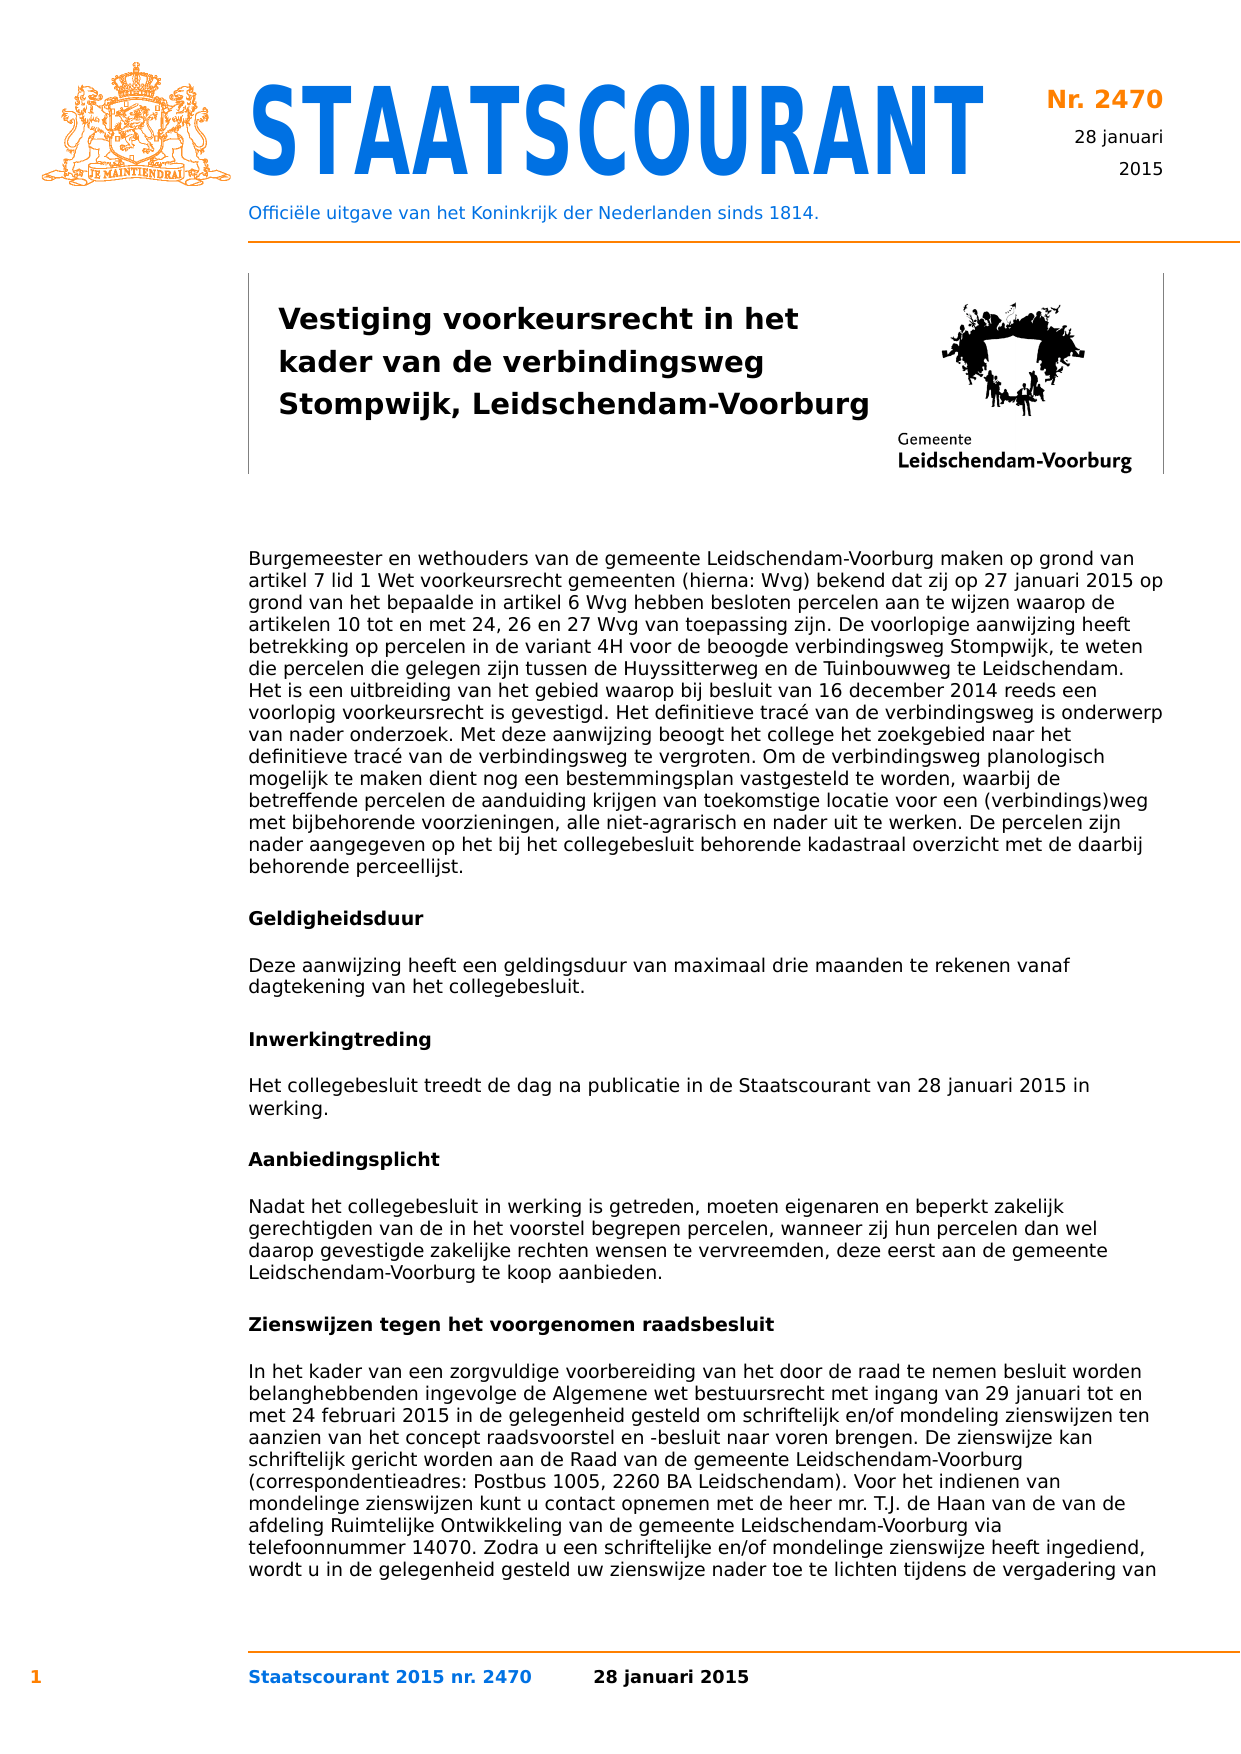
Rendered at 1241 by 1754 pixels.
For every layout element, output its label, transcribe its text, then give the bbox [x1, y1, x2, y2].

text Deze aanwijzing heeft een geldingsduur van maximaal drie maanden te rekenen vanaf dagtekening van het collegebesluit. [248, 954, 1163, 998]
subtitle Inwerkingtreding [248, 1028, 1163, 1050]
subtitle Geldigheidsduur [248, 907, 1163, 929]
subtitle Aanbiedingsplicht [248, 1149, 1163, 1171]
table_cell 2015 [998, 153, 1240, 203]
picture [41, 62, 231, 186]
picture [897, 302, 1134, 474]
subtitle Vestiging voorkeursrecht in het kader van de verbindingsweg Stompwijk, Leidschendam-Voorburg [249, 273, 1163, 474]
text Het collegebesluit treedt de dag na publicatie in de Staatscourant van 28 januari 2015 in werking. [248, 1075, 1163, 1119]
text In het kader van een zorgvuldige voorbereiding van het door de raad te nemen besluit worden belanghebbenden ingevolge de Algemene wet bestuursrecht met ingang van 29 januari tot en met 24 februari 2015 in de gelegenheid gesteld om schriftelijk en/of mondeling zienswijzen ten aanzien van het concept raadsvoorstel en -besluit naar voren brengen. De zienswijze kan schriftelijk gericht worden aan de Raad van de gemeente Leidschendam-Voorburg (correspondentieadres: Postbus 1005, 2260 BA Leidschendam). Voor het indienen van mondelinge zienswijzen kunt u contact opnemen met de heer mr. T.J. de Haan van de van de afdeling Ruimtelijke Ontwikkeling van de gemeente Leidschendam-Voorburg via telefoonnummer 14070. Zodra u een schriftelijke en/of mondelinge zienswijze heeft ingediend, wordt u in de gelegenheid gesteld uw zienswijze nader toe te lichten tijdens de vergadering van [248, 1361, 1163, 1581]
text Nadat het collegebesluit in werking is getreden, moeten eigenaren en beperkt zakelijk gerechtigden van de in het voorstel begrepen percelen, wanneer zij hun percelen dan wel daarop gevestigde zakelijke rechten wensen te vervreemden, deze eerst aan de gemeente Leidschendam-Voorburg te koop aanbieden. [248, 1196, 1163, 1284]
table_header [25, 62, 248, 241]
table_header STAATSCOURANT [248, 62, 998, 203]
text Burgemeester en wethouders van de gemeente Leidschendam-Voorburg maken op grond van artikel 7 lid 1 Wet voorkeursrecht gemeenten (hierna: Wvg) bekend dat zij op 27 januari 2015 op grond van het bepaalde in artikel 6 Wvg hebben besloten percelen aan te wijzen waarop de artikelen 10 tot en met 24, 26 en 27 Wvg van toepassing zijn. De voorlopige aanwijzing heeft betrekking op percelen in de variant 4H voor de beoogde verbindingsweg Stompwijk, te weten die percelen die gelegen zijn tussen de Huyssitterweg en de Tuinbouwweg te Leidschendam. Het is een uitbreiding van het gebied waarop bij besluit van 16 december 2014 reeds een voorlopig voorkeursrecht is gevestigd. Het definitieve tracé van de verbindingsweg is onderwerp van nader onderzoek. Met deze aanwijzing beoogt het college het zoekgebied naar het definitieve tracé van de verbindingsweg te vergroten. Om de verbindingsweg planologisch mogelijk te maken dient nog een bestemmingsplan vastgesteld te worden, waarbij de betreffende percelen de aanduiding krijgen van toekomstige locatie voor een (verbindings)weg met bijbehorende voorzieningen, alle niet-agrarisch en nader uit te werken. De percelen zijn nader aangegeven op het bij het collegebesluit behorende kadastraal overzicht met de daarbij behorende perceellijst. [248, 548, 1163, 877]
table_cell 28 januari [998, 121, 1240, 153]
table_header Nr. 2470 [998, 62, 1240, 121]
subtitle Zienswijzen tegen het voorgenomen raadsbesluit [248, 1314, 1163, 1336]
table_cell Officiële uitgave van het Koninkrijk der Nederlanden sinds 1814. [248, 203, 1240, 241]
